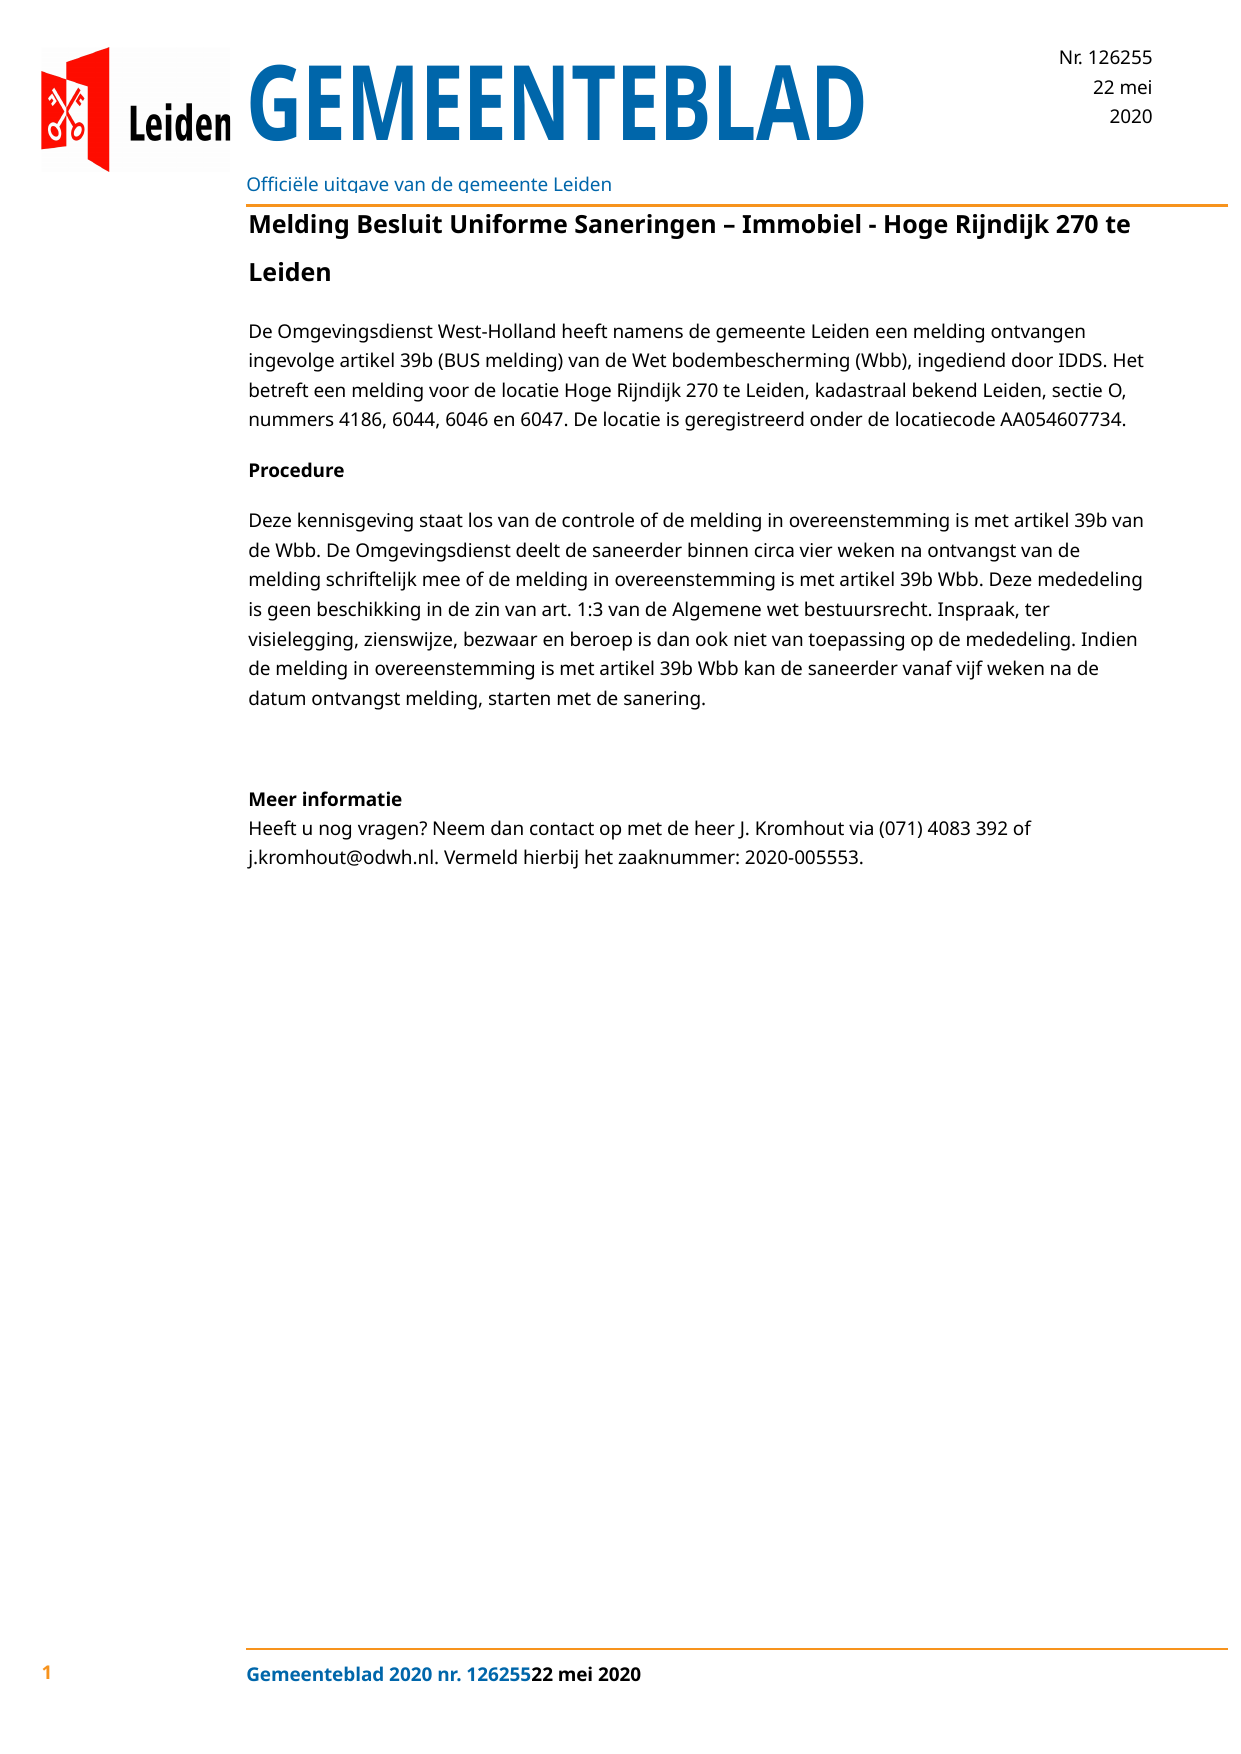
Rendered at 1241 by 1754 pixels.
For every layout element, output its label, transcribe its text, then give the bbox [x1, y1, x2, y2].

text Deze kennisgeving staat los van de controle of de melding in overeenstemming is met artikel 39b van de Wbb. De Omgevingsdienst deelt de saneerder binnen circa vier weken na ontvangst van de melding schriftelijk mee of de melding in overeenstemming is met artikel 39b Wbb. Deze mededeling is geen beschikking in de zin van art. 1:3 van de Algemene wet bestuursrecht. Inspraak, ter visielegging, zienswijze, bezwaar en beroep is dan ook niet van toepassing op de mededeling. Indien de melding in overeenstemming is met artikel 39b Wbb kan de saneerder vanaf vijf weken na de datum ontvangst melding, starten met de sanering. [248, 507, 1152, 711]
text Heeft u nog vragen? Neem dan contact op met de heer J. Kromhout via (071) 4083 392 of j.kromhout@odwh.nl. Vermeld hierbij het zaaknummer: 2020-005553. [248, 815, 1152, 870]
table_header Meer informatie [248, 786, 1152, 812]
text Procedure [248, 457, 1152, 483]
text De Omgevingsdienst West-Holland heeft namens de gemeente Leiden een melding ontvangen ingevolge artikel 39b (BUS melding) van de Wet bodembescherming (Wbb), ingediend door IDDS. Het betreft een melding voor de locatie Hoge Rijndijk 270 te Leiden, kadastraal bekend Leiden, sectie O, nummers 4186, 6044, 6046 en 6047. De locatie is geregistreerd onder de locatiecode AA054607734. [248, 318, 1152, 432]
picture [41, 47, 231, 172]
text Melding Besluit Uniforme Saneringen – Immobiel - Hoge Rijndijk 270 te Leiden [248, 207, 1152, 288]
